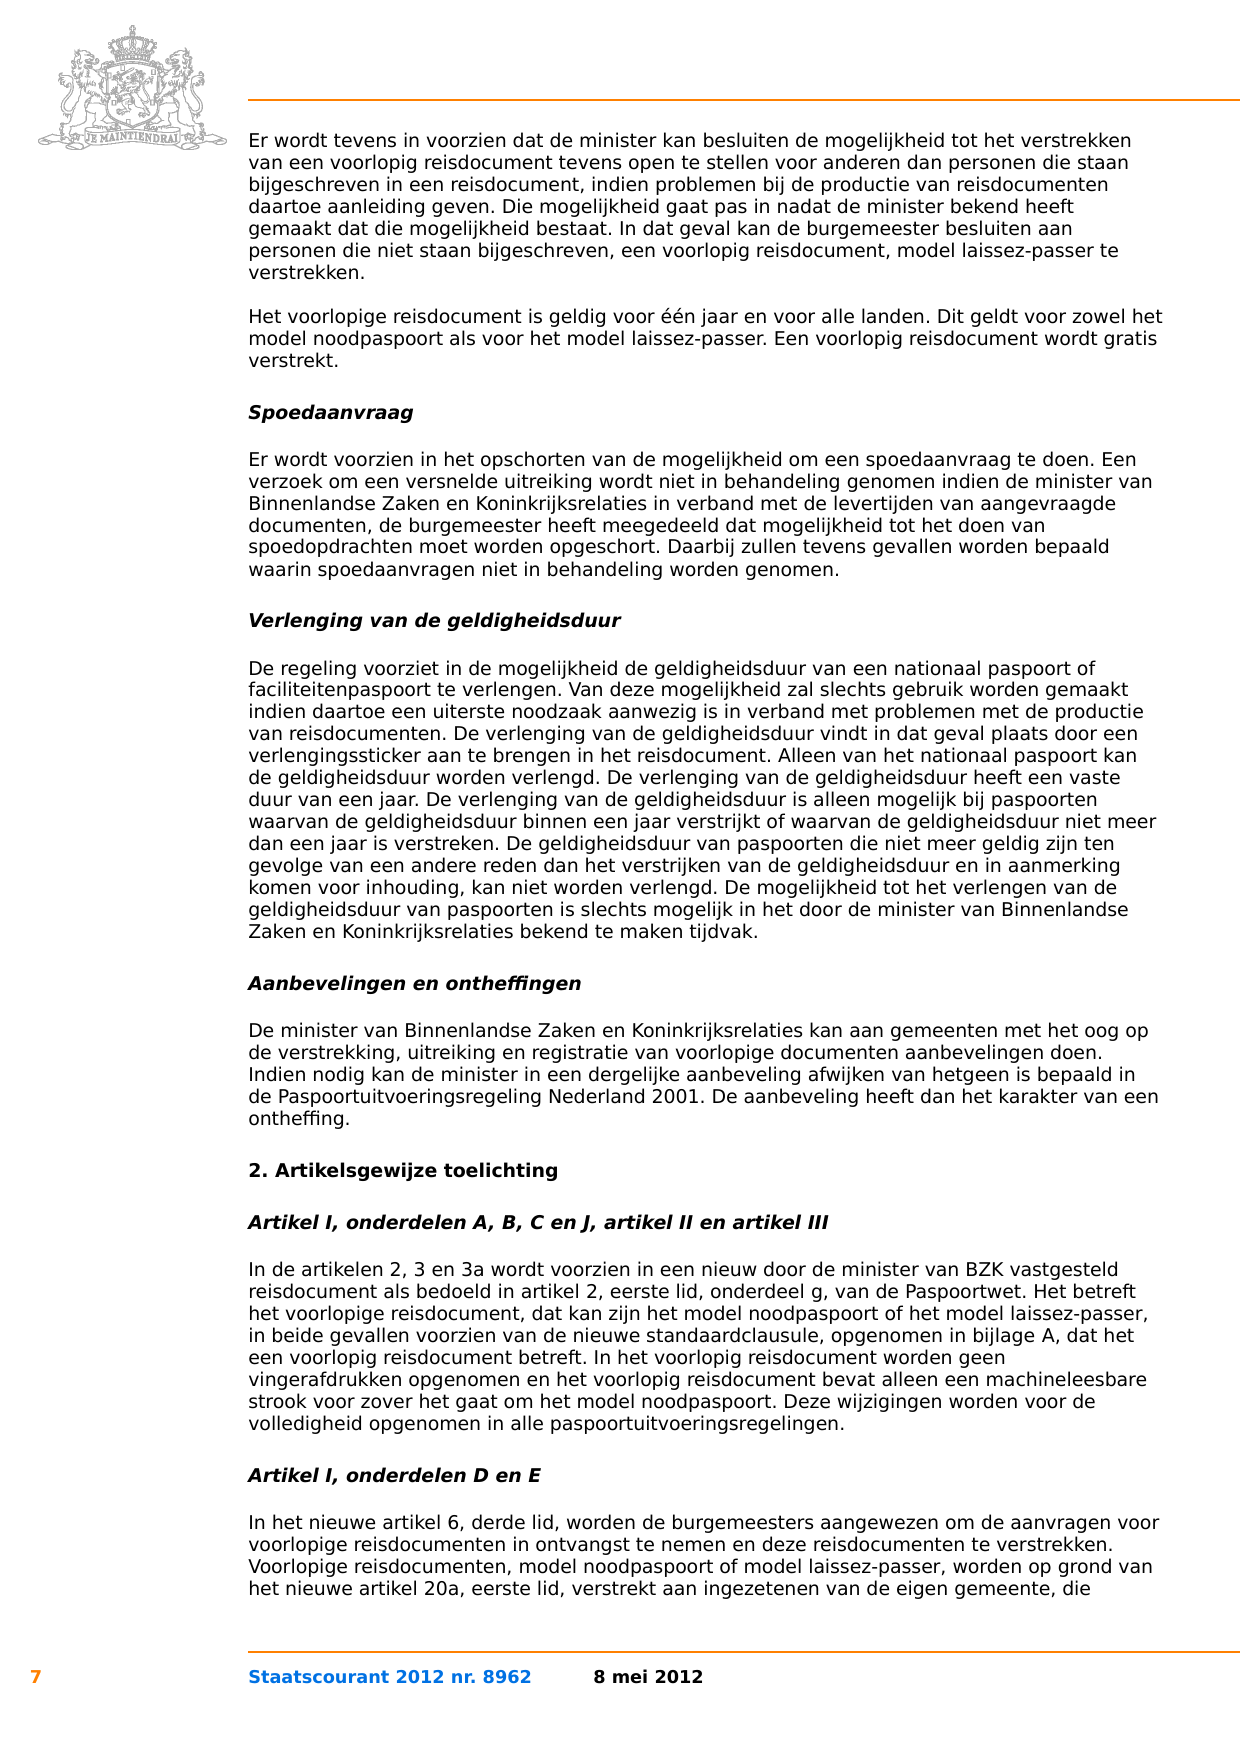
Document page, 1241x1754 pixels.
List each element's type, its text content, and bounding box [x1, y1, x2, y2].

subtitle Artikel I, onderdelen A, B, C en J, artikel II en artikel III [248, 1212, 1163, 1234]
subtitle 2. Artikelsgewijze toelichting [248, 1160, 1163, 1182]
subtitle Aanbevelingen en ontheffingen [248, 973, 1163, 995]
subtitle Verlenging van de geldigheidsduur [248, 610, 1163, 632]
text In de artikelen 2, 3 en 3a wordt voorzien in een nieuw door de minister van BZK vastgesteld reisdocument als bedoeld in artikel 2, eerste lid, onderdeel g, van de Paspoortwet. Het betreft het voorlopige reisdocument, dat kan zijn het model noodpaspoort of het model laissez-passer, in beide gevallen voorzien van de nieuwe standaardclausule, opgenomen in bijlage A, dat het een voorlopig reisdocument betreft. In het voorlopig reisdocument worden geen vingerafdrukken opgenomen en het voorlopig reisdocument bevat alleen een machineleesbare strook voor zover het gaat om het model noodpaspoort. Deze wijzigingen worden voor de volledigheid opgenomen in alle paspoortuitvoeringsregelingen. [248, 1259, 1163, 1435]
text In het nieuwe artikel 6, derde lid, worden de burgemeesters aangewezen om de aanvragen voor voorlopige reisdocumenten in ontvangst te nemen en deze reisdocumenten te verstrekken. Voorlopige reisdocumenten, model noodpaspoort of model laissez-passer, worden op grond van het nieuwe artikel 20a, eerste lid, verstrekt aan ingezetenen van de eigen gemeente, die [248, 1512, 1163, 1600]
text Er wordt tevens in voorzien dat de minister kan besluiten de mogelijkheid tot het verstrekken van een voorlopig reisdocument tevens open te stellen voor anderen dan personen die staan bijgeschreven in een reisdocument, indien problemen bij de productie van reisdocumenten daartoe aanleiding geven. Die mogelijkheid gaat pas in nadat de minister bekend heeft gemaakt dat die mogelijkheid bestaat. In dat geval kan de burgemeester besluiten aan personen die niet staan bijgeschreven, een voorlopig reisdocument, model laissez-passer te verstrekken. [248, 130, 1163, 284]
text De minister van Binnenlandse Zaken en Koninkrijksrelaties kan aan gemeenten met het oog op de verstrekking, uitreiking en registratie van voorlopige documenten aanbevelingen doen. Indien nodig kan de minister in een dergelijke aanbeveling afwijken van hetgeen is bepaald in de Paspoortuitvoeringsregeling Nederland 2001. De aanbeveling heeft dan het karakter van een ontheffing. [248, 1020, 1163, 1130]
picture [38, 25, 227, 150]
subtitle Spoedaanvraag [248, 402, 1163, 423]
text Er wordt voorzien in het opschorten van de mogelijkheid om een spoedaanvraag te doen. Een verzoek om een versnelde uitreiking wordt niet in behandeling genomen indien de minister van Binnenlandse Zaken en Koninkrijksrelaties in verband met de levertijden van aangevraagde documenten, de burgemeester heeft meegedeeld dat mogelijkheid tot het doen van spoedopdrachten moet worden opgeschort. Daarbij zullen tevens gevallen worden bepaald waarin spoedaanvragen niet in behandeling worden genomen. [248, 448, 1163, 580]
text Het voorlopige reisdocument is geldig voor één jaar en voor alle landen. Dit geldt voor zowel het model noodpaspoort als voor het model laissez-passer. Een voorlopig reisdocument wordt gratis verstrekt. [248, 306, 1163, 372]
subtitle Artikel I, onderdelen D en E [248, 1465, 1163, 1487]
text De regeling voorziet in de mogelijkheid de geldigheidsduur van een nationaal paspoort of faciliteitenpaspoort te verlengen. Van deze mogelijkheid zal slechts gebruik worden gemaakt indien daartoe een uiterste noodzaak aanwezig is in verband met problemen met de productie van reisdocumenten. De verlenging van de geldigheidsduur vindt in dat geval plaats door een verlengingssticker aan te brengen in het reisdocument. Alleen van het nationaal paspoort kan de geldigheidsduur worden verlengd. De verlenging van de geldigheidsduur heeft een vaste duur van een jaar. De verlenging van de geldigheidsduur is alleen mogelijk bij paspoorten waarvan de geldigheidsduur binnen een jaar verstrijkt of waarvan de geldigheidsduur niet meer dan een jaar is verstreken. De geldigheidsduur van paspoorten die niet meer geldig zijn ten gevolge van een andere reden dan het verstrijken van de geldigheidsduur en in aanmerking komen voor inhouding, kan niet worden verlengd. De mogelijkheid tot het verlengen van de geldigheidsduur van paspoorten is slechts mogelijk in het door de minister van Binnenlandse Zaken en Koninkrijksrelaties bekend te maken tijdvak. [248, 657, 1163, 943]
